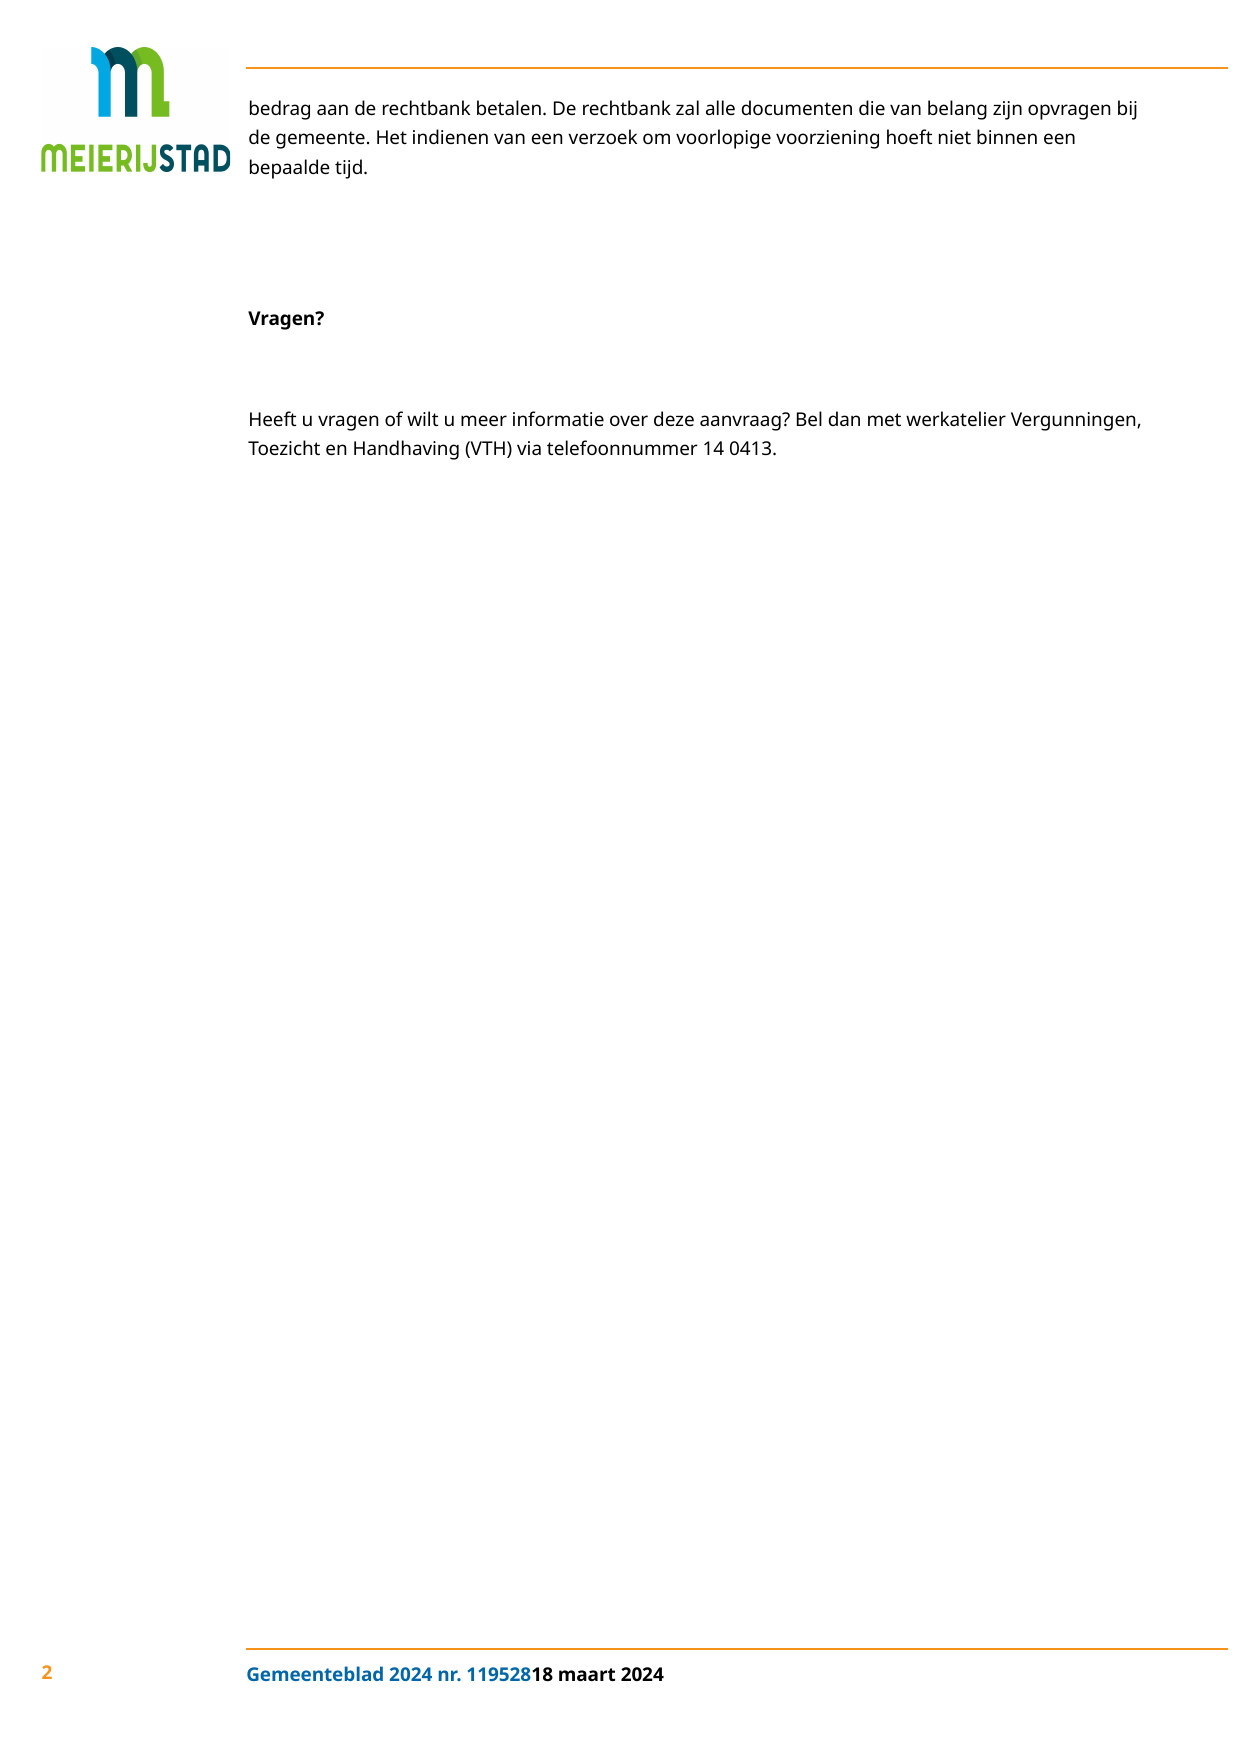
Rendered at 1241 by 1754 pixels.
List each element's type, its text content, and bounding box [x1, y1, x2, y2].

picture [41, 47, 231, 172]
text Heeft u vragen of wilt u meer informatie over deze aanvraag? Bel dan met werkatelier Vergunningen, Toezicht en Handhaving (VTH) via telefoonnummer 14 0413. [248, 406, 1152, 461]
text Vragen? [248, 305, 1152, 331]
text bedrag aan de rechtbank betalen. De rechtbank zal alle documenten die van belang zijn opvragen bij de gemeente. Het indienen van een verzoek om voorlopige voorziening hoeft niet binnen een bepaalde tijd. [248, 95, 1152, 180]
